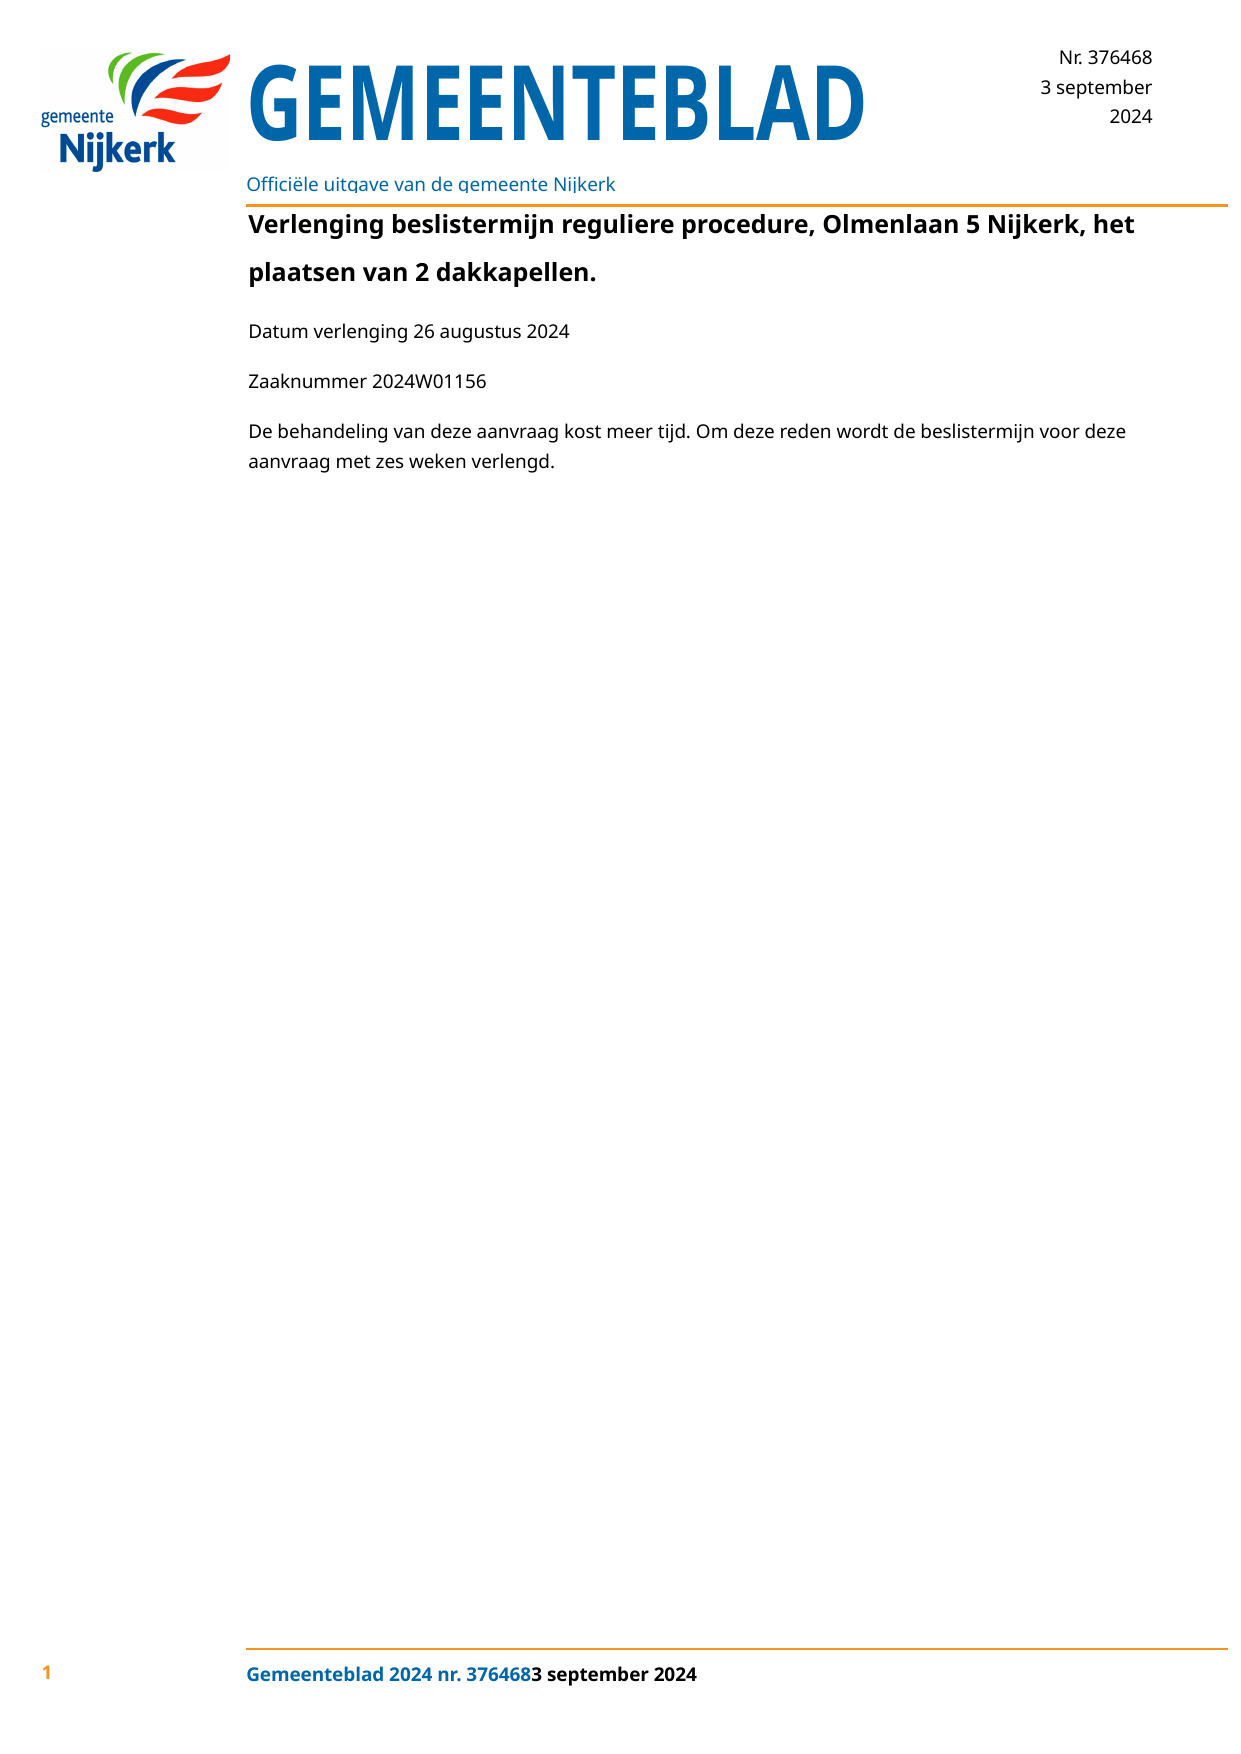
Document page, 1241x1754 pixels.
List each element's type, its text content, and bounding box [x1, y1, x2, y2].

text Verlenging beslistermijn reguliere procedure, Olmenlaan 5 Nijkerk, het plaatsen van 2 dakkapellen. [248, 207, 1152, 288]
text De behandeling van deze aanvraag kost meer tijd. Om deze reden wordt de beslistermijn voor deze aanvraag met zes weken verlengd. [248, 419, 1152, 474]
text Zaaknummer 2024W01156 [248, 368, 1152, 394]
text Datum verlenging 26 augustus 2024 [248, 318, 1152, 344]
picture [41, 47, 231, 172]
